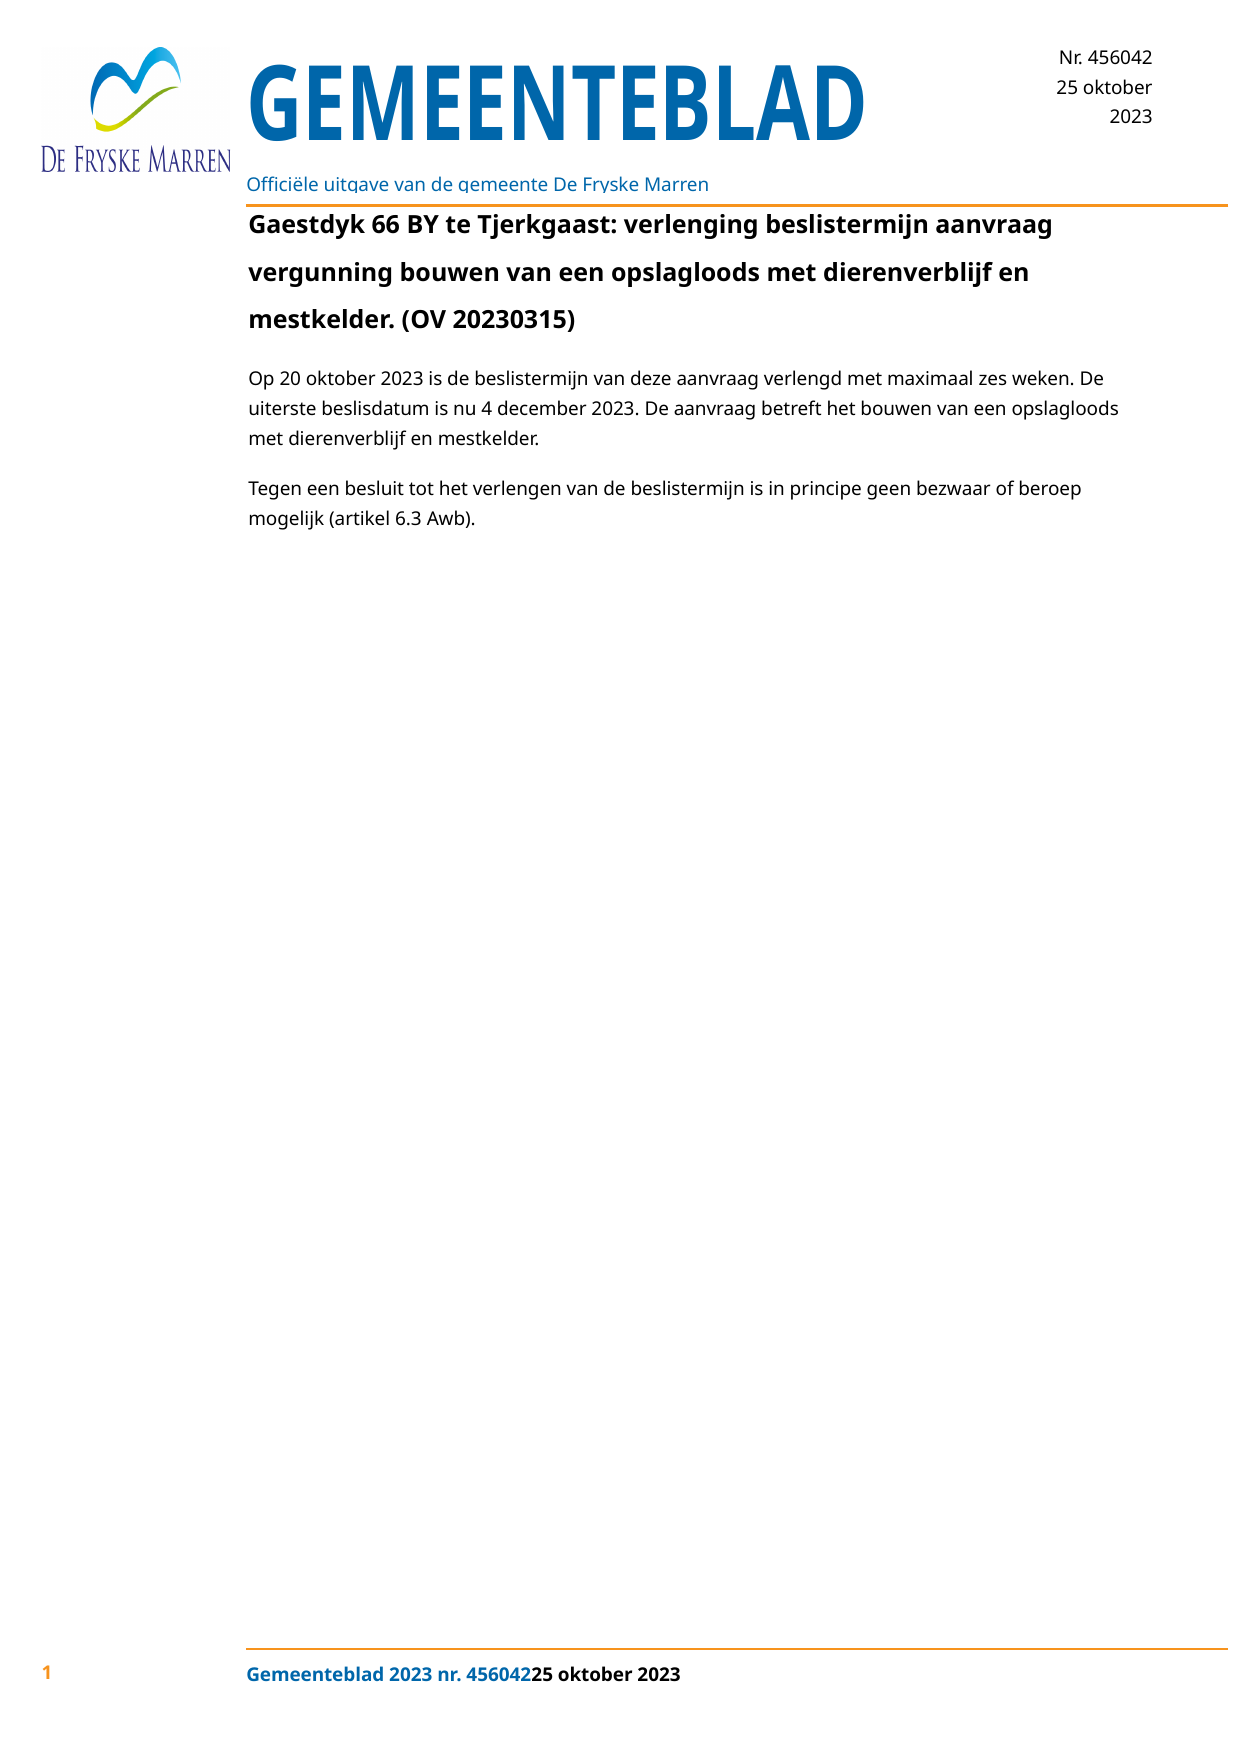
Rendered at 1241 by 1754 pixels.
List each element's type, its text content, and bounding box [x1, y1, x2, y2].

text Gaestdyk 66 BY te Tjerkgaast: verlenging beslistermijn aanvraag vergunning bouwen van een opslagloods met dierenverblijf en mestkelder. (OV 20230315) [248, 207, 1152, 336]
picture [41, 47, 231, 172]
text Tegen een besluit tot het verlengen van de beslistermijn is in principe geen bezwaar of beroep mogelijk (artikel 6.3 Awb). [248, 475, 1152, 530]
text Op 20 oktober 2023 is de beslistermijn van deze aanvraag verlengd met maximaal zes weken. De uiterste beslisdatum is nu 4 december 2023. De aanvraag betreft het bouwen van een opslagloods met dierenverblijf en mestkelder. [248, 366, 1152, 450]
